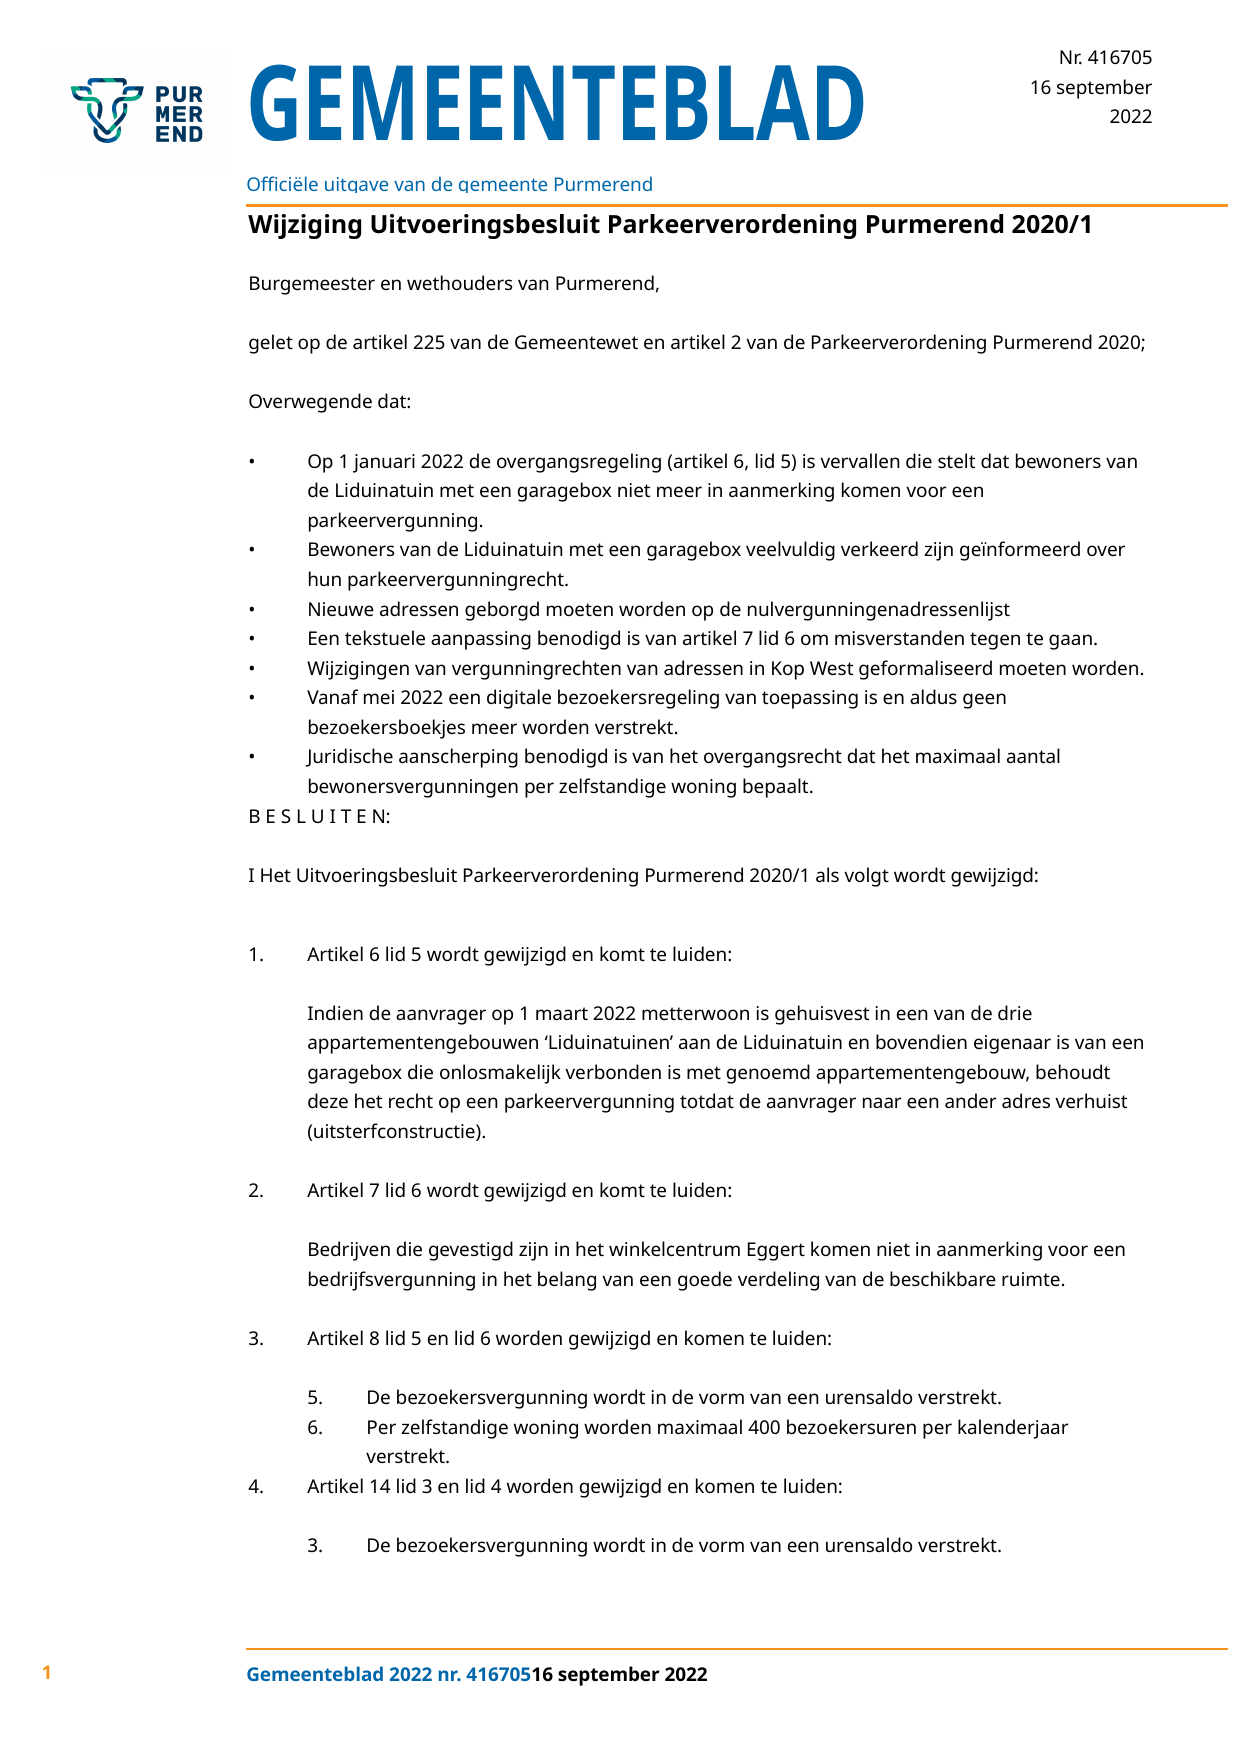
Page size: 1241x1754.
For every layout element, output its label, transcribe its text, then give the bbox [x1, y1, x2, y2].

text Burgemeester en wethouders van Purmerend, [248, 270, 1152, 296]
list Artikel 6 lid 5 wordt gewijzigd en komt te luiden: [248, 941, 1152, 967]
list Artikel 8 lid 5 en lid 6 worden gewijzigd en komen te luiden: [248, 1325, 1152, 1351]
list Op 1 januari 2022 de overgangsregeling (artikel 6, lid 5) is vervallen die stelt dat bewoners van de Liduinatuin met een garagebox niet meer in aanmerking komen voor een parkeervergunning. [248, 448, 1152, 533]
list Een tekstuele aanpassing benodigd is van artikel 7 lid 6 om misverstanden tegen te gaan. [248, 625, 1152, 651]
list Vanaf mei 2022 een digitale bezoekersregeling van toepassing is en aldus geen bezoekersboekjes meer worden verstrekt. [248, 684, 1152, 740]
list Indien de aanvrager op 1 maart 2022 metterwoon is gehuisvest in een van de drie appartementengebouwen ‘Liduinatuinen’ aan de Liduinatuin en bovendien eigenaar is van een garagebox die onlosmakelijk verbonden is met genoemd appartementengebouw, behoudt deze het recht op een parkeervergunning totdat de aanvrager naar een ander adres verhuist (uitsterfconstructie). [248, 1000, 1152, 1144]
text B E S L U I T E N: [248, 803, 1152, 828]
list Juridische aanscherping benodigd is van het overgangsrecht dat het maximaal aantal bewonersvergunningen per zelfstandige woning bepaalt. [248, 744, 1152, 799]
list Artikel 7 lid 6 wordt gewijzigd en komt te luiden: [248, 1177, 1152, 1203]
text I Het Uitvoeringsbesluit Parkeerverordening Purmerend 2020/1 als volgt wordt gewijzigd: [248, 862, 1152, 888]
text Wijziging Uitvoeringsbesluit Parkeerverordening Purmerend 2020/1 [248, 207, 1152, 241]
list Artikel 14 lid 3 en lid 4 worden gewijzigd en komen te luiden: [248, 1473, 1152, 1499]
picture [41, 47, 231, 172]
list De bezoekersvergunning wordt in de vorm van een urensaldo verstrekt. [307, 1532, 1152, 1558]
list De bezoekersvergunning wordt in de vorm van een urensaldo verstrekt. [307, 1384, 1152, 1410]
list Wijzigingen van vergunningrechten van adressen in Kop West geformaliseerd moeten worden. [248, 655, 1152, 681]
list Per zelfstandige woning worden maximaal 400 bezoekersuren per kalenderjaar verstrekt. [307, 1414, 1152, 1469]
list Bedrijven die gevestigd zijn in het winkelcentrum Eggert komen niet in aanmerking voor een bedrijfsvergunning in het belang van een goede verdeling van de beschikbare ruimte. [248, 1237, 1152, 1292]
text Overwegende dat: [248, 389, 1152, 414]
list Nieuwe adressen geborgd moeten worden op de nulvergunningenadressenlijst [248, 596, 1152, 621]
text gelet op de artikel 225 van de Gemeentewet en artikel 2 van de Parkeerverordening Purmerend 2020; [248, 329, 1152, 355]
list Bewoners van de Liduinatuin met een garagebox veelvuldig verkeerd zijn geïnformeerd over hun parkeervergunningrecht. [248, 537, 1152, 592]
